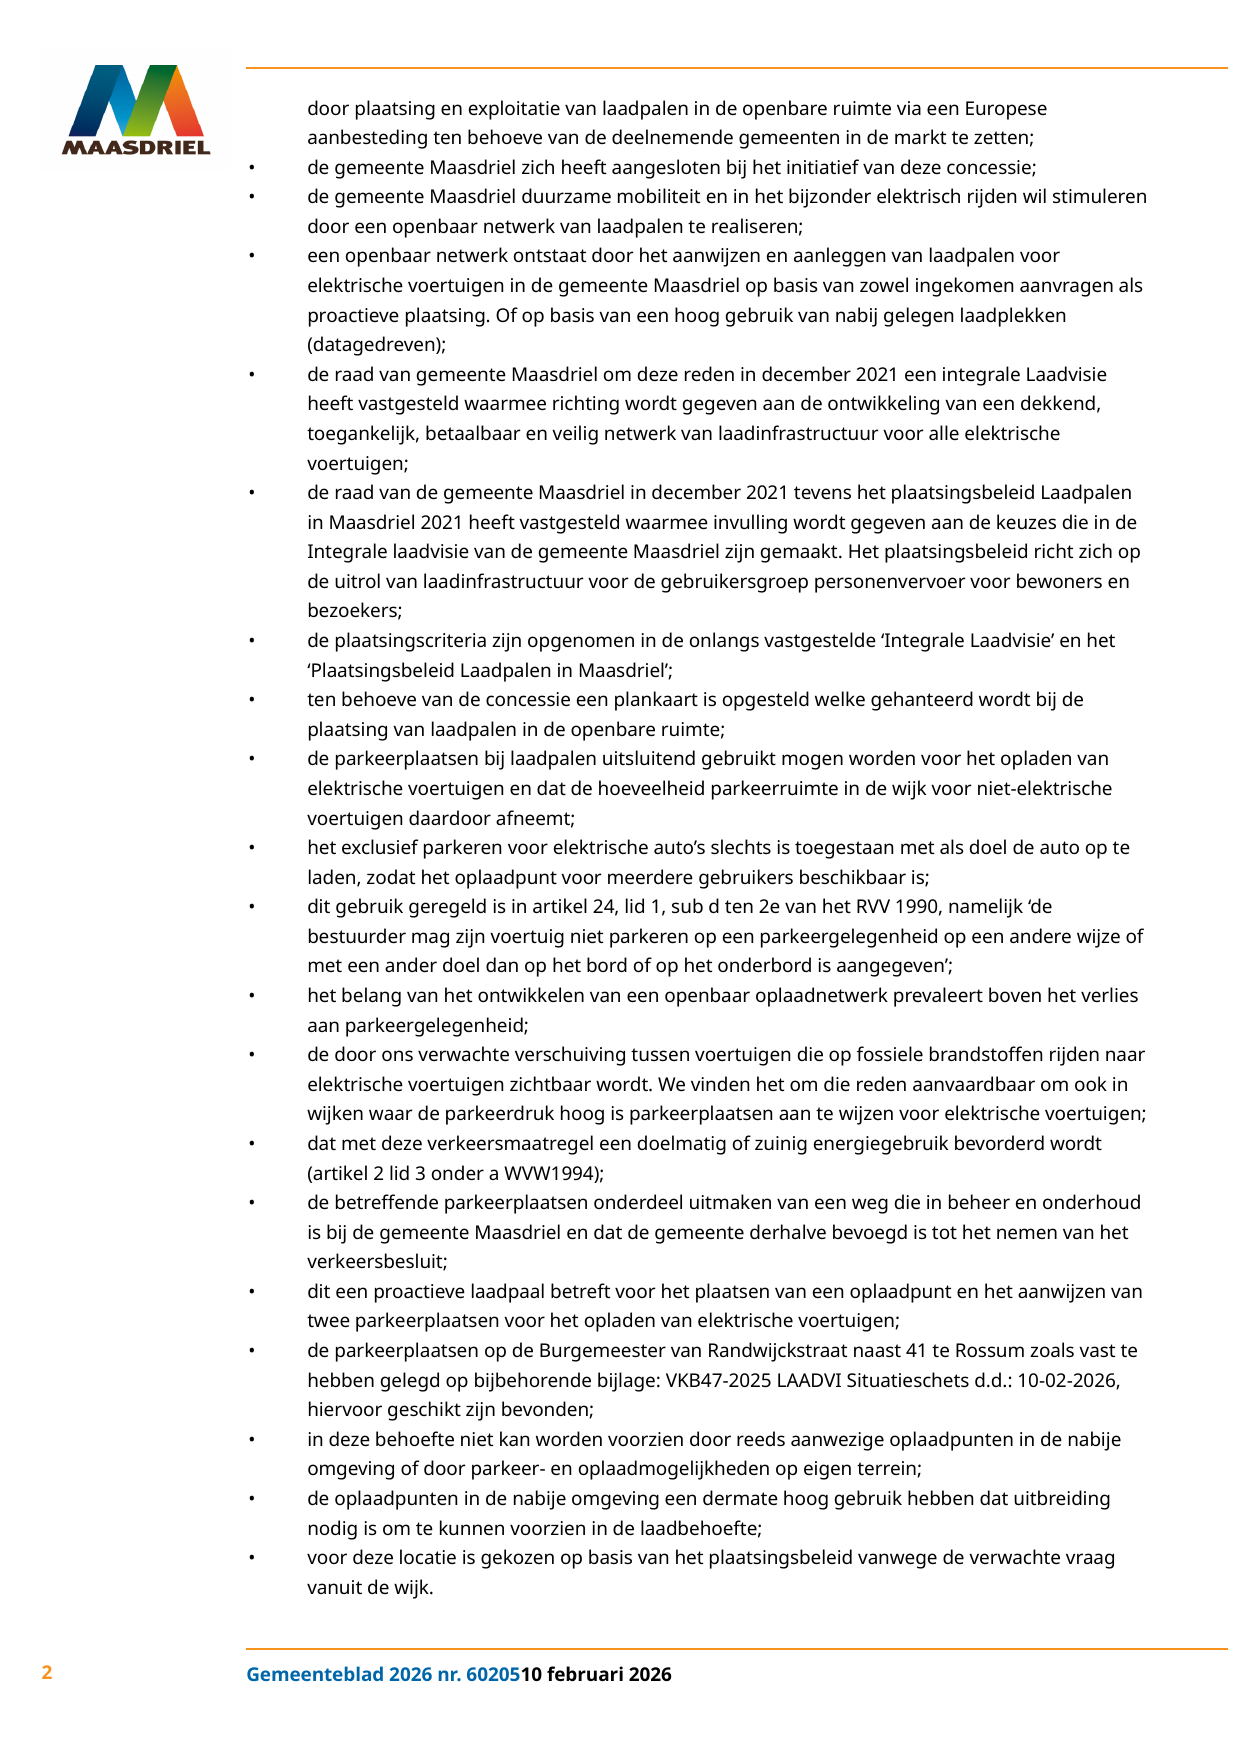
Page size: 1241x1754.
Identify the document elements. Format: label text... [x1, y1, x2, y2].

list dit een proactieve laadpaal betreft voor het plaatsen van een oplaadpunt en het aanwijzen van twee parkeerplaatsen voor het opladen van elektrische voertuigen; [248, 1278, 1152, 1333]
list het belang van het ontwikkelen van een openbaar oplaadnetwerk prevaleert boven het verlies aan parkeergelegenheid; [248, 982, 1152, 1038]
list de gemeente Maasdriel duurzame mobiliteit en in het bijzonder elektrisch rijden wil stimuleren door een openbaar netwerk van laadpalen te realiseren; [248, 183, 1152, 239]
list de betreffende parkeerplaatsen onderdeel uitmaken van een weg die in beheer en onderhoud is bij de gemeente Maasdriel en dat de gemeente derhalve bevoegd is tot het nemen van het verkeersbesluit; [248, 1189, 1152, 1274]
list de plaatsingscriteria zijn opgenomen in de onlangs vastgestelde ‘Integrale Laadvisie’ en het ‘Plaatsingsbeleid Laadpalen in Maasdriel’; [248, 627, 1152, 683]
list de oplaadpunten in de nabije omgeving een dermate hoog gebruik hebben dat uitbreiding nodig is om te kunnen voorzien in de laadbehoefte; [248, 1485, 1152, 1541]
list door plaatsing en exploitatie van laadpalen in de openbare ruimte via een Europese aanbesteding ten behoeve van de deelnemende gemeenten in de markt te zetten; [248, 95, 1152, 150]
list de gemeente Maasdriel zich heeft aangesloten bij het initiatief van deze concessie; [248, 154, 1152, 180]
list een openbaar netwerk ontstaat door het aanwijzen en aanleggen van laadpalen voor elektrische voertuigen in de gemeente Maasdriel op basis van zowel ingekomen aanvragen als proactieve plaatsing. Of op basis van een hoog gebruik van nabij gelegen laadplekken (datagedreven); [248, 243, 1152, 357]
list de parkeerplaatsen op de Burgemeester van Randwijckstraat naast 41 te Rossum zoals vast te hebben gelegd op bijbehorende bijlage: VKB47-2025 LAADVI Situatieschets d.d.: 10-02-2026, hiervoor geschikt zijn bevonden; [248, 1337, 1152, 1422]
picture [41, 47, 231, 172]
list dat met deze verkeersmaatregel een doelmatig of zuinig energiegebruik bevorderd wordt (artikel 2 lid 3 onder a WVW1994); [248, 1130, 1152, 1186]
list in deze behoefte niet kan worden voorzien door reeds aanwezige oplaadpunten in de nabije omgeving of door parkeer- en oplaadmogelijkheden op eigen terrein; [248, 1426, 1152, 1481]
list de parkeerplaatsen bij laadpalen uitsluitend gebruikt mogen worden voor het opladen van elektrische voertuigen en dat de hoeveelheid parkeerruimte in de wijk voor niet-elektrische voertuigen daardoor afneemt; [248, 746, 1152, 831]
list ten behoeve van de concessie een plankaart is opgesteld welke gehanteerd wordt bij de plaatsing van laadpalen in de openbare ruimte; [248, 686, 1152, 742]
list de door ons verwachte verschuiving tussen voertuigen die op fossiele brandstoffen rijden naar elektrische voertuigen zichtbaar wordt. We vinden het om die reden aanvaardbaar om ook in wijken waar de parkeerdruk hoog is parkeerplaatsen aan te wijzen voor elektrische voertuigen; [248, 1041, 1152, 1126]
list de raad van de gemeente Maasdriel in december 2021 tevens het plaatsingsbeleid Laadpalen in Maasdriel 2021 heeft vastgesteld waarmee invulling wordt gegeven aan de keuzes die in de Integrale laadvisie van de gemeente Maasdriel zijn gemaakt. Het plaatsingsbeleid richt zich op de uitrol van laadinfrastructuur voor de gebruikersgroep personenvervoer voor bewoners en bezoekers; [248, 479, 1152, 623]
list de raad van gemeente Maasdriel om deze reden in december 2021 een integrale Laadvisie heeft vastgesteld waarmee richting wordt gegeven aan de ontwikkeling van een dekkend, toegankelijk, betaalbaar en veilig netwerk van laadinfrastructuur voor alle elektrische voertuigen; [248, 361, 1152, 476]
list dit gebruik geregeld is in artikel 24, lid 1, sub d ten 2e van het RVV 1990, namelijk ‘de bestuurder mag zijn voertuig niet parkeren op een parkeergelegenheid op een andere wijze of met een ander doel dan op het bord of op het onderbord is aangegeven’; [248, 893, 1152, 978]
list voor deze locatie is gekozen op basis van het plaatsingsbeleid vanwege de verwachte vraag vanuit de wijk. [248, 1544, 1152, 1600]
list het exclusief parkeren voor elektrische auto’s slechts is toegestaan met als doel de auto op te laden, zodat het oplaadpunt voor meerdere gebruikers beschikbaar is; [248, 834, 1152, 890]
